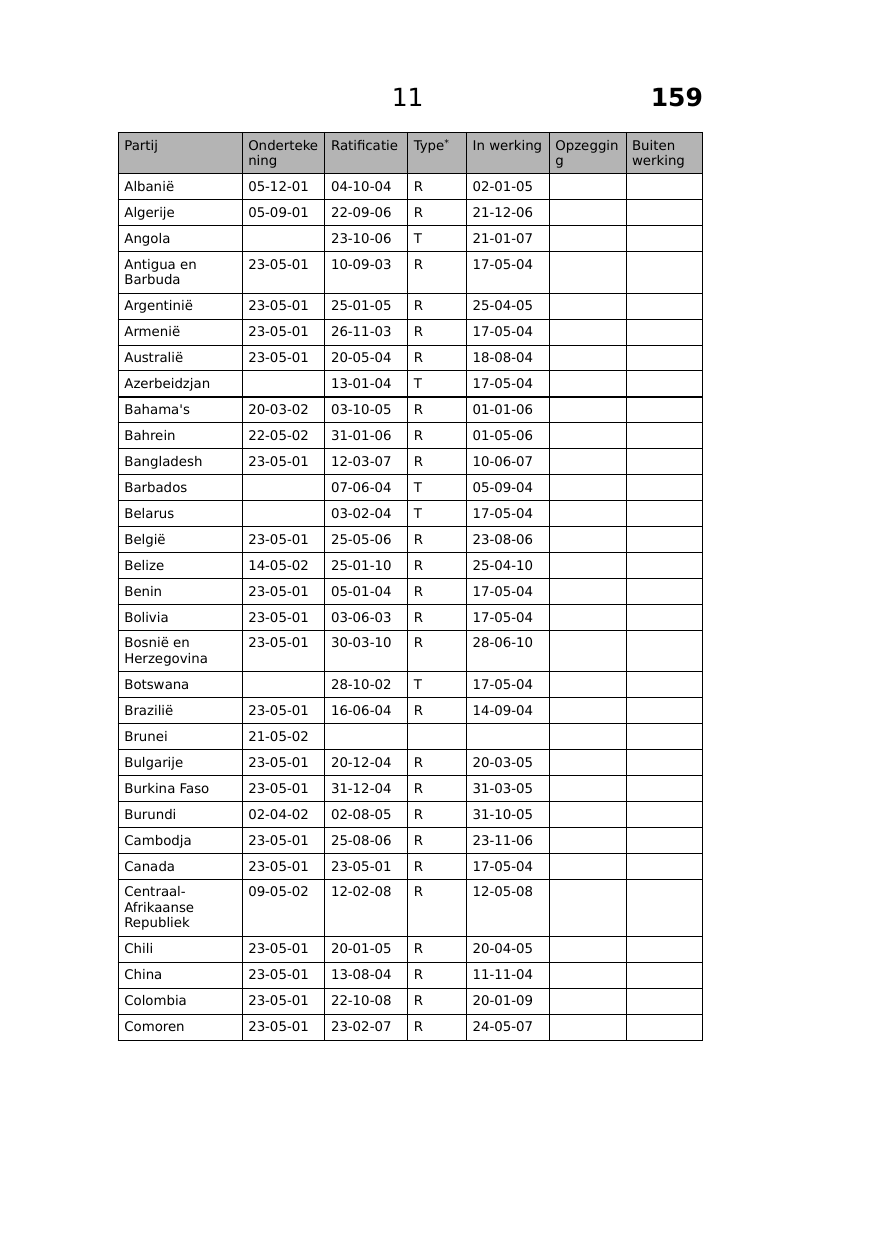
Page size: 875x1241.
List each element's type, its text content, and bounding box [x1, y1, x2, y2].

table_cell Armenië [119, 320, 242, 344]
table_cell 28-06-10 [467, 631, 549, 671]
table_cell T [408, 475, 466, 500]
table_cell Burundi [119, 802, 242, 827]
table_cell T [408, 501, 466, 526]
table_cell 28-10-02 [325, 672, 407, 697]
table_cell [550, 501, 626, 526]
table_cell Albanië [119, 174, 242, 199]
table_cell Botswana [119, 672, 242, 697]
table_cell 23-05-01 [243, 252, 324, 293]
table_cell 13-01-04 [325, 371, 407, 396]
table_cell 23-08-06 [467, 527, 549, 552]
table_cell [243, 371, 324, 396]
table_cell 30-03-10 [325, 631, 407, 671]
table_cell 07-06-04 [325, 475, 407, 500]
table_cell 12-02-08 [325, 880, 407, 936]
table_cell [627, 398, 702, 422]
table_cell R [408, 553, 466, 578]
table_cell 23-05-01 [243, 937, 324, 962]
table_cell 12-05-08 [467, 880, 549, 936]
table_cell 20-03-02 [243, 398, 324, 422]
table_cell 31-10-05 [467, 802, 549, 827]
table_cell [627, 937, 702, 962]
table_cell R [408, 937, 466, 962]
table_header Buiten werking [627, 133, 702, 173]
table_cell 23-05-01 [243, 527, 324, 552]
table_cell [550, 802, 626, 827]
table_cell R [408, 776, 466, 801]
table_cell [627, 346, 702, 370]
table_cell Colombia [119, 989, 242, 1013]
table_cell R [408, 294, 466, 318]
table_cell [627, 174, 702, 199]
table_cell 17-05-04 [467, 605, 549, 630]
table_cell R [408, 320, 466, 344]
table_cell T [408, 672, 466, 697]
table_cell [627, 553, 702, 578]
table_cell 05-09-01 [243, 200, 324, 225]
table_cell [627, 672, 702, 697]
table_cell 23-05-01 [243, 698, 324, 723]
table_cell 17-05-04 [467, 320, 549, 344]
table_cell Belize [119, 553, 242, 578]
table_cell 22-09-06 [325, 200, 407, 225]
table_cell [550, 475, 626, 500]
table_cell 25-08-06 [325, 828, 407, 853]
table_cell 25-04-05 [467, 294, 549, 318]
table_cell T [408, 226, 466, 251]
table_cell Barbados [119, 475, 242, 500]
table_cell Centraal-Afrikaanse Republiek [119, 880, 242, 936]
table_cell [627, 880, 702, 936]
table_cell [550, 252, 626, 293]
table_cell Antigua en Barbuda [119, 252, 242, 293]
table_cell R [408, 750, 466, 775]
table_cell [627, 579, 702, 604]
table_cell [627, 252, 702, 293]
table_cell [627, 320, 702, 344]
table_cell T [408, 371, 466, 396]
table_cell 21-12-06 [467, 200, 549, 225]
table_cell [627, 605, 702, 630]
table_cell 22-10-08 [325, 989, 407, 1013]
table_cell [550, 776, 626, 801]
table_cell [627, 989, 702, 1013]
table_cell [627, 1015, 702, 1039]
table_cell [627, 802, 702, 827]
table_cell [550, 449, 626, 474]
table_cell 23-05-01 [243, 750, 324, 775]
table_cell [408, 724, 466, 749]
table_cell 23-05-01 [243, 579, 324, 604]
table_cell 26-11-03 [325, 320, 407, 344]
table_cell 21-01-07 [467, 226, 549, 251]
table_cell 12-03-07 [325, 449, 407, 474]
table_cell 04-10-04 [325, 174, 407, 199]
table_cell 14-09-04 [467, 698, 549, 723]
table_cell R [408, 828, 466, 853]
table_cell 17-05-04 [467, 579, 549, 604]
table_cell Chili [119, 937, 242, 962]
table_cell [627, 449, 702, 474]
table_cell [627, 371, 702, 396]
table_cell 01-05-06 [467, 423, 549, 448]
table_cell Algerije [119, 200, 242, 225]
table_cell [550, 553, 626, 578]
table_cell 23-05-01 [243, 346, 324, 370]
table_cell R [408, 963, 466, 988]
table_cell Canada [119, 854, 242, 879]
table_cell [550, 828, 626, 853]
table_header Opzegging [550, 133, 626, 173]
table_cell 23-05-01 [243, 828, 324, 853]
table_cell 05-09-04 [467, 475, 549, 500]
table_cell R [408, 802, 466, 827]
table_cell R [408, 989, 466, 1013]
table_cell Australië [119, 346, 242, 370]
table_cell [550, 724, 626, 749]
table_cell 23-02-07 [325, 1015, 407, 1039]
table_cell Bulgarije [119, 750, 242, 775]
table_cell [627, 527, 702, 552]
table_cell 11-11-04 [467, 963, 549, 988]
table_cell [550, 880, 626, 936]
table_cell 31-01-06 [325, 423, 407, 448]
table_cell 22-05-02 [243, 423, 324, 448]
table_cell 02-08-05 [325, 802, 407, 827]
table_cell 02-04-02 [243, 802, 324, 827]
table_cell [627, 698, 702, 723]
table_cell 03-06-03 [325, 605, 407, 630]
table_cell [550, 423, 626, 448]
table_cell R [408, 398, 466, 422]
table_cell 05-01-04 [325, 579, 407, 604]
table_cell [550, 672, 626, 697]
table_cell R [408, 631, 466, 671]
table_cell [627, 294, 702, 318]
table_cell [627, 226, 702, 251]
table_header Ratificatie [325, 133, 407, 173]
table_cell Benin [119, 579, 242, 604]
table_cell 10-06-07 [467, 449, 549, 474]
table_header Type* [408, 133, 466, 173]
table_cell R [408, 579, 466, 604]
table_cell Bahama's [119, 398, 242, 422]
table_cell 03-10-05 [325, 398, 407, 422]
table_cell 23-05-01 [243, 989, 324, 1013]
table_cell [550, 698, 626, 723]
table_cell [550, 963, 626, 988]
table_cell 05-12-01 [243, 174, 324, 199]
table_cell 23-05-01 [243, 776, 324, 801]
table_cell 23-05-01 [243, 854, 324, 879]
table_cell Bolivia [119, 605, 242, 630]
table_cell Brunei [119, 724, 242, 749]
table_cell [627, 423, 702, 448]
table_cell [550, 750, 626, 775]
table_cell [550, 937, 626, 962]
table_cell R [408, 527, 466, 552]
table_cell 20-01-09 [467, 989, 549, 1013]
table_cell 25-05-06 [325, 527, 407, 552]
table_cell [325, 724, 407, 749]
table_cell Brazilië [119, 698, 242, 723]
table_cell 16-06-04 [325, 698, 407, 723]
table_cell Bangladesh [119, 449, 242, 474]
table_cell Angola [119, 226, 242, 251]
table_cell 20-05-04 [325, 346, 407, 370]
table_cell [550, 294, 626, 318]
table_cell 01-01-06 [467, 398, 549, 422]
table_cell 17-05-04 [467, 501, 549, 526]
table_cell [550, 989, 626, 1013]
table_cell 21-05-02 [243, 724, 324, 749]
table_cell [627, 631, 702, 671]
table_cell [627, 776, 702, 801]
table_cell [243, 226, 324, 251]
table_cell 20-01-05 [325, 937, 407, 962]
table_cell Cambodja [119, 828, 242, 853]
table_cell Argentinië [119, 294, 242, 318]
table_cell R [408, 174, 466, 199]
table_cell 02-01-05 [467, 174, 549, 199]
table_header Partij [119, 133, 242, 173]
table_header In werking [467, 133, 549, 173]
table_cell [627, 501, 702, 526]
table_cell [627, 724, 702, 749]
table_cell [550, 1015, 626, 1039]
table_cell Burkina Faso [119, 776, 242, 801]
table_cell R [408, 1015, 466, 1039]
table_cell [550, 854, 626, 879]
table_cell 24-05-07 [467, 1015, 549, 1039]
table_cell R [408, 698, 466, 723]
table_cell Comoren [119, 1015, 242, 1039]
table_cell R [408, 423, 466, 448]
table_cell [550, 200, 626, 225]
table_cell 14-05-02 [243, 553, 324, 578]
table_cell 20-04-05 [467, 937, 549, 962]
table_cell 25-01-10 [325, 553, 407, 578]
table_cell [550, 346, 626, 370]
table_cell [550, 631, 626, 671]
table_cell 23-05-01 [243, 294, 324, 318]
table_cell 03-02-04 [325, 501, 407, 526]
table_cell [627, 963, 702, 988]
table_cell 23-10-06 [325, 226, 407, 251]
table_cell België [119, 527, 242, 552]
table_cell [243, 501, 324, 526]
table_cell 18-08-04 [467, 346, 549, 370]
table_cell Bahrein [119, 423, 242, 448]
table_cell 23-05-01 [325, 854, 407, 879]
table_cell R [408, 854, 466, 879]
table_cell [550, 226, 626, 251]
table_cell R [408, 346, 466, 370]
table_cell [550, 174, 626, 199]
table_cell 23-11-06 [467, 828, 549, 853]
table_cell 31-03-05 [467, 776, 549, 801]
table_cell [550, 371, 626, 396]
table_cell 23-05-01 [243, 1015, 324, 1039]
table_header Ondertekening [243, 133, 324, 173]
table_cell 20-12-04 [325, 750, 407, 775]
table_cell [627, 828, 702, 853]
table_cell R [408, 605, 466, 630]
table_cell [467, 724, 549, 749]
table_cell 13-08-04 [325, 963, 407, 988]
table_cell 17-05-04 [467, 371, 549, 396]
table_cell [627, 750, 702, 775]
table_cell R [408, 880, 466, 936]
table_cell 20-03-05 [467, 750, 549, 775]
table_cell 10-09-03 [325, 252, 407, 293]
table_cell 25-04-10 [467, 553, 549, 578]
table_cell 23-05-01 [243, 631, 324, 671]
table_cell Belarus [119, 501, 242, 526]
table_cell 23-05-01 [243, 963, 324, 988]
table_cell 31-12-04 [325, 776, 407, 801]
table_cell [550, 398, 626, 422]
table_cell [550, 320, 626, 344]
table_cell 23-05-01 [243, 605, 324, 630]
table_cell Bosnië en Herzegovina [119, 631, 242, 671]
table_cell R [408, 252, 466, 293]
table_cell [627, 200, 702, 225]
table_cell [550, 579, 626, 604]
table_cell [550, 527, 626, 552]
table_cell China [119, 963, 242, 988]
table_cell R [408, 200, 466, 225]
table_cell [627, 475, 702, 500]
table_cell 17-05-04 [467, 672, 549, 697]
table_cell [243, 672, 324, 697]
table_cell 25-01-05 [325, 294, 407, 318]
table_cell 17-05-04 [467, 252, 549, 293]
table_cell 23-05-01 [243, 449, 324, 474]
table_cell 09-05-02 [243, 880, 324, 936]
table_cell R [408, 449, 466, 474]
table_cell [243, 475, 324, 500]
table_cell 17-05-04 [467, 854, 549, 879]
table_cell [627, 854, 702, 879]
table_cell [550, 605, 626, 630]
table_cell Azerbeidzjan [119, 371, 242, 396]
table_cell 23-05-01 [243, 320, 324, 344]
